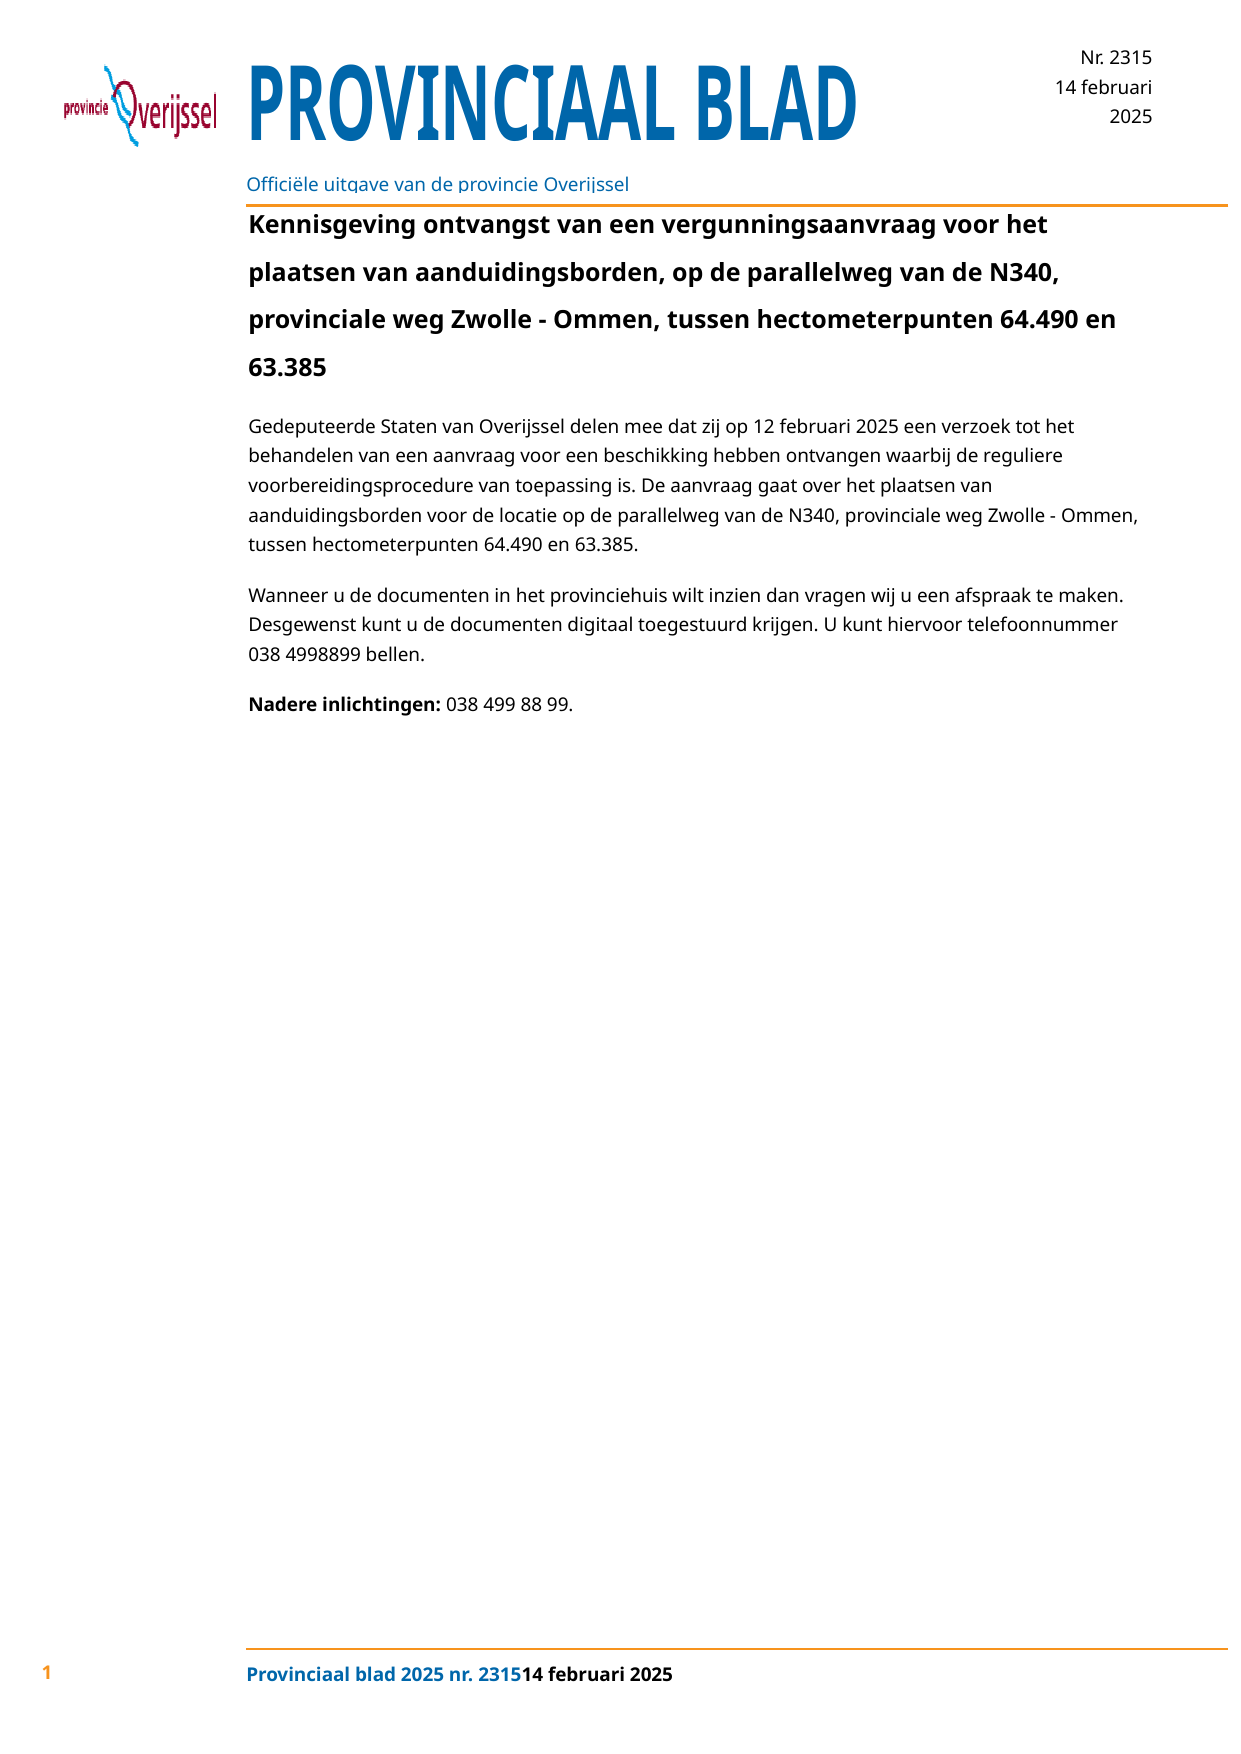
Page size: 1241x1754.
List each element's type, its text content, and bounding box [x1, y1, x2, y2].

text Gedeputeerde Staten van Overijssel delen mee dat zij op 12 februari 2025 een verzoek tot het behandelen van een aanvraag voor een beschikking hebben ontvangen waarbij de reguliere voorbereidingsprocedure van toepassing is. De aanvraag gaat over het plaatsen van aanduidingsborden voor de locatie op de parallelweg van de N340, provinciale weg Zwolle - Ommen, tussen hectometerpunten 64.490 en 63.385. [248, 413, 1152, 557]
text Wanneer u de documenten in het provinciehuis wilt inzien dan vragen wij u een afspraak te maken. Desgewenst kunt u de documenten digitaal toegestuurd krijgen. U kunt hiervoor telefoonnummer 038 4998899 bellen. [248, 582, 1152, 667]
text Kennisgeving ontvangst van een vergunningsaanvraag voor het plaatsen van aanduidingsborden, op de parallelweg van de N340, provinciale weg Zwolle - Ommen, tussen hectometerpunten 64.490 en 63.385 [248, 207, 1152, 384]
text Nadere inlichtingen: 038 499 88 99. [248, 691, 1152, 717]
picture [41, 47, 231, 172]
